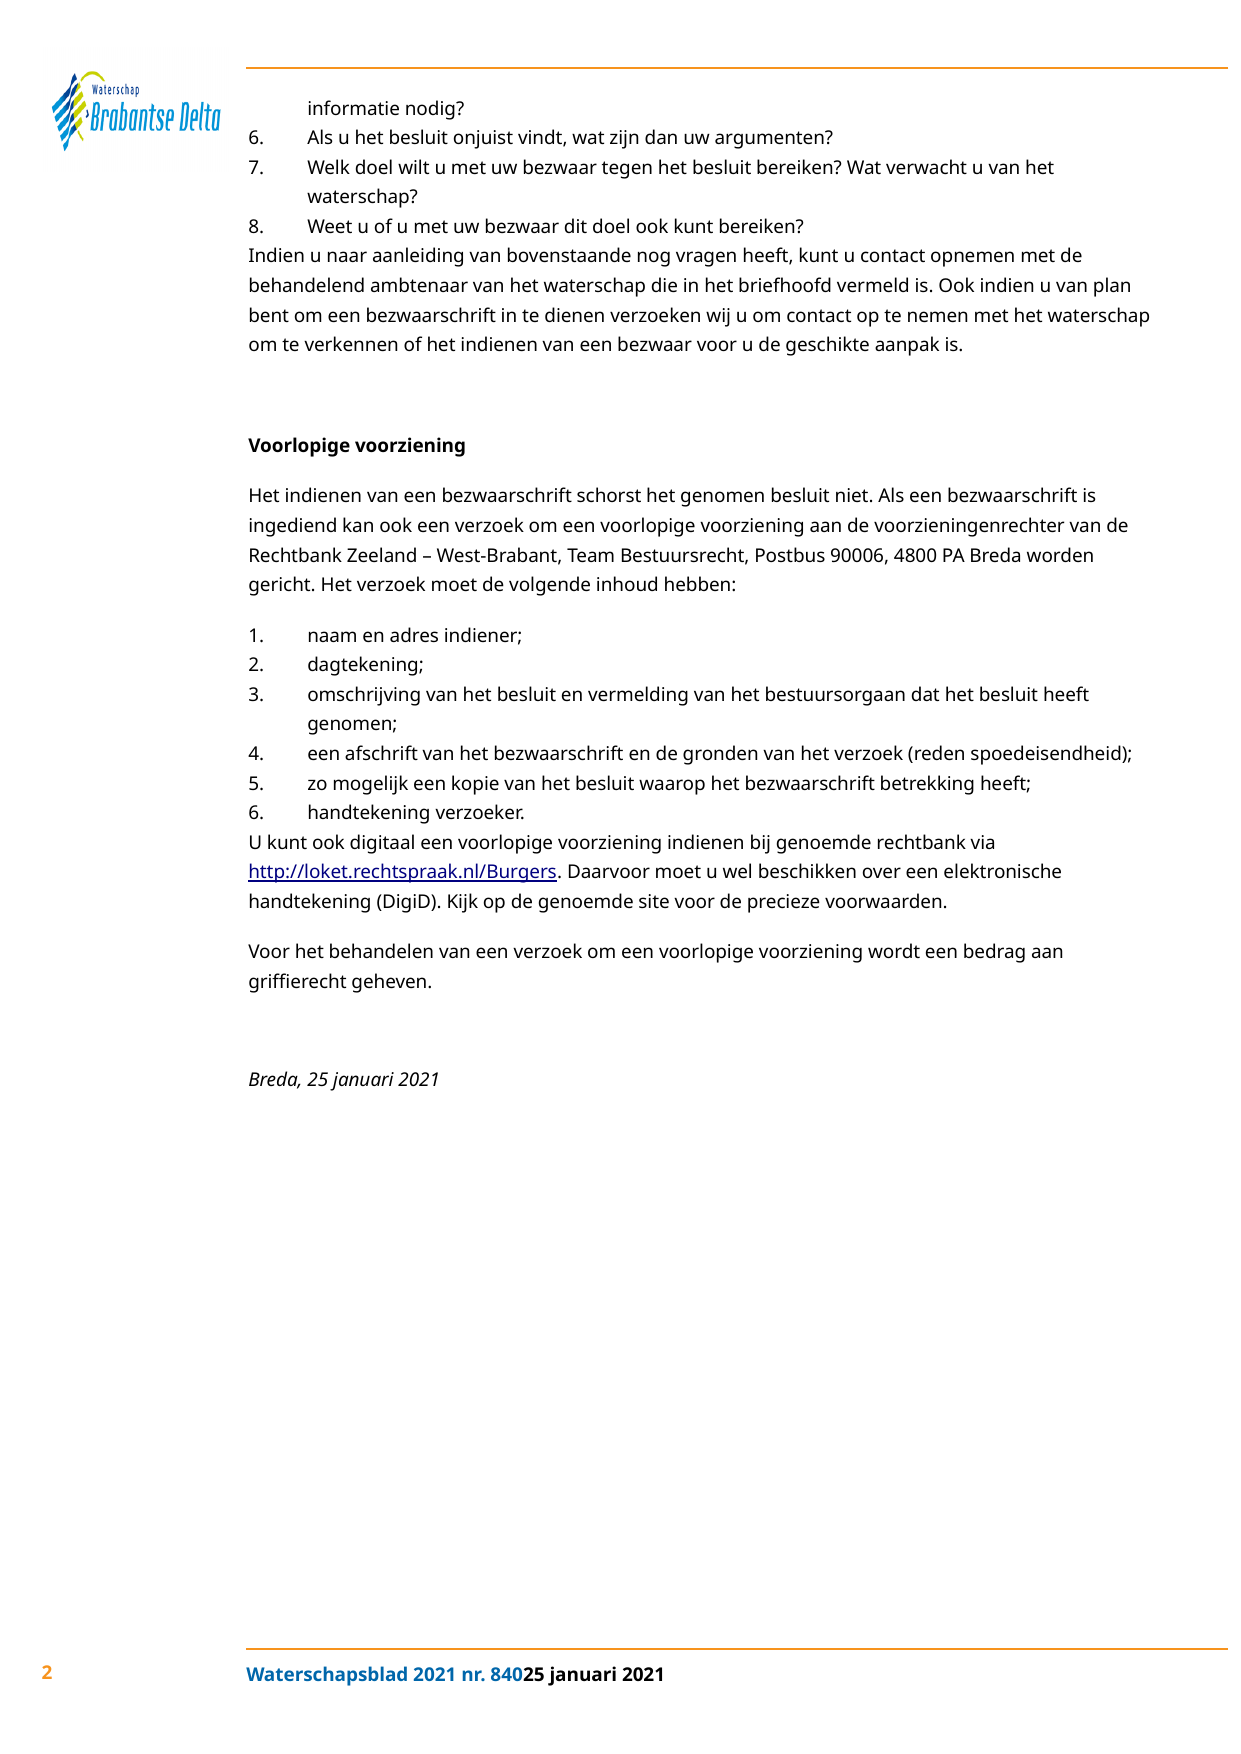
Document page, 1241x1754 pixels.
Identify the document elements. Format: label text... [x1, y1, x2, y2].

list handtekening verzoeker. [248, 799, 1152, 825]
list een afschrift van het bezwaarschrift en de gronden van het verzoek (reden spoedeisendheid); [248, 740, 1152, 766]
list zo mogelijk een kopie van het besluit waarop het bezwaarschrift betrekking heeft; [248, 770, 1152, 796]
picture [41, 47, 231, 172]
text Voor het behandelen van een verzoek om een voorlopige voorziening wordt een bedrag aan griffierecht geheven. [248, 938, 1152, 994]
text U kunt ook digitaal een voorlopige voorziening indienen bij genoemde rechtbank via http://loket.rechtspraak.nl/Burgers. Daarvoor moet u wel beschikken over een elektronische handtekening (DigiD). Kijk op de genoemde site voor de precieze voorwaarden. [248, 829, 1152, 914]
text Breda, 25 januari 2021 [248, 1066, 1152, 1092]
list Weet u of u met uw bezwaar dit doel ook kunt bereiken? [248, 213, 1152, 239]
text Voorlopige voorziening [248, 432, 1152, 458]
list naam en adres indiener; [248, 622, 1152, 648]
text Het indienen van een bezwaarschrift schorst het genomen besluit niet. Als een bezwaarschrift is ingediend kan ook een verzoek om een voorlopige voorziening aan de voorzieningenrechter van de Rechtbank Zeeland – West-Brabant, Team Bestuursrecht, Postbus 90006, 4800 PA Breda worden gericht. Het verzoek moet de volgende inhoud hebben: [248, 483, 1152, 597]
text Indien u naar aanleiding van bovenstaande nog vragen heeft, kunt u contact opnemen met de behandelend ambtenaar van het waterschap die in het briefhoofd vermeld is. Ook indien u van plan bent om een bezwaarschrift in te dienen verzoeken wij u om contact op te nemen met het waterschap om te verkennen of het indienen van een bezwaar voor u de geschikte aanpak is. [248, 243, 1152, 357]
list Welk doel wilt u met uw bezwaar tegen het besluit bereiken? Wat verwacht u van het waterschap? [248, 154, 1152, 209]
list dagtekening; [248, 651, 1152, 677]
list Als u het besluit onjuist vindt, wat zijn dan uw argumenten? [248, 124, 1152, 150]
list informatie nodig? [248, 95, 1152, 121]
list omschrijving van het besluit en vermelding van het bestuursorgaan dat het besluit heeft genomen; [248, 681, 1152, 736]
